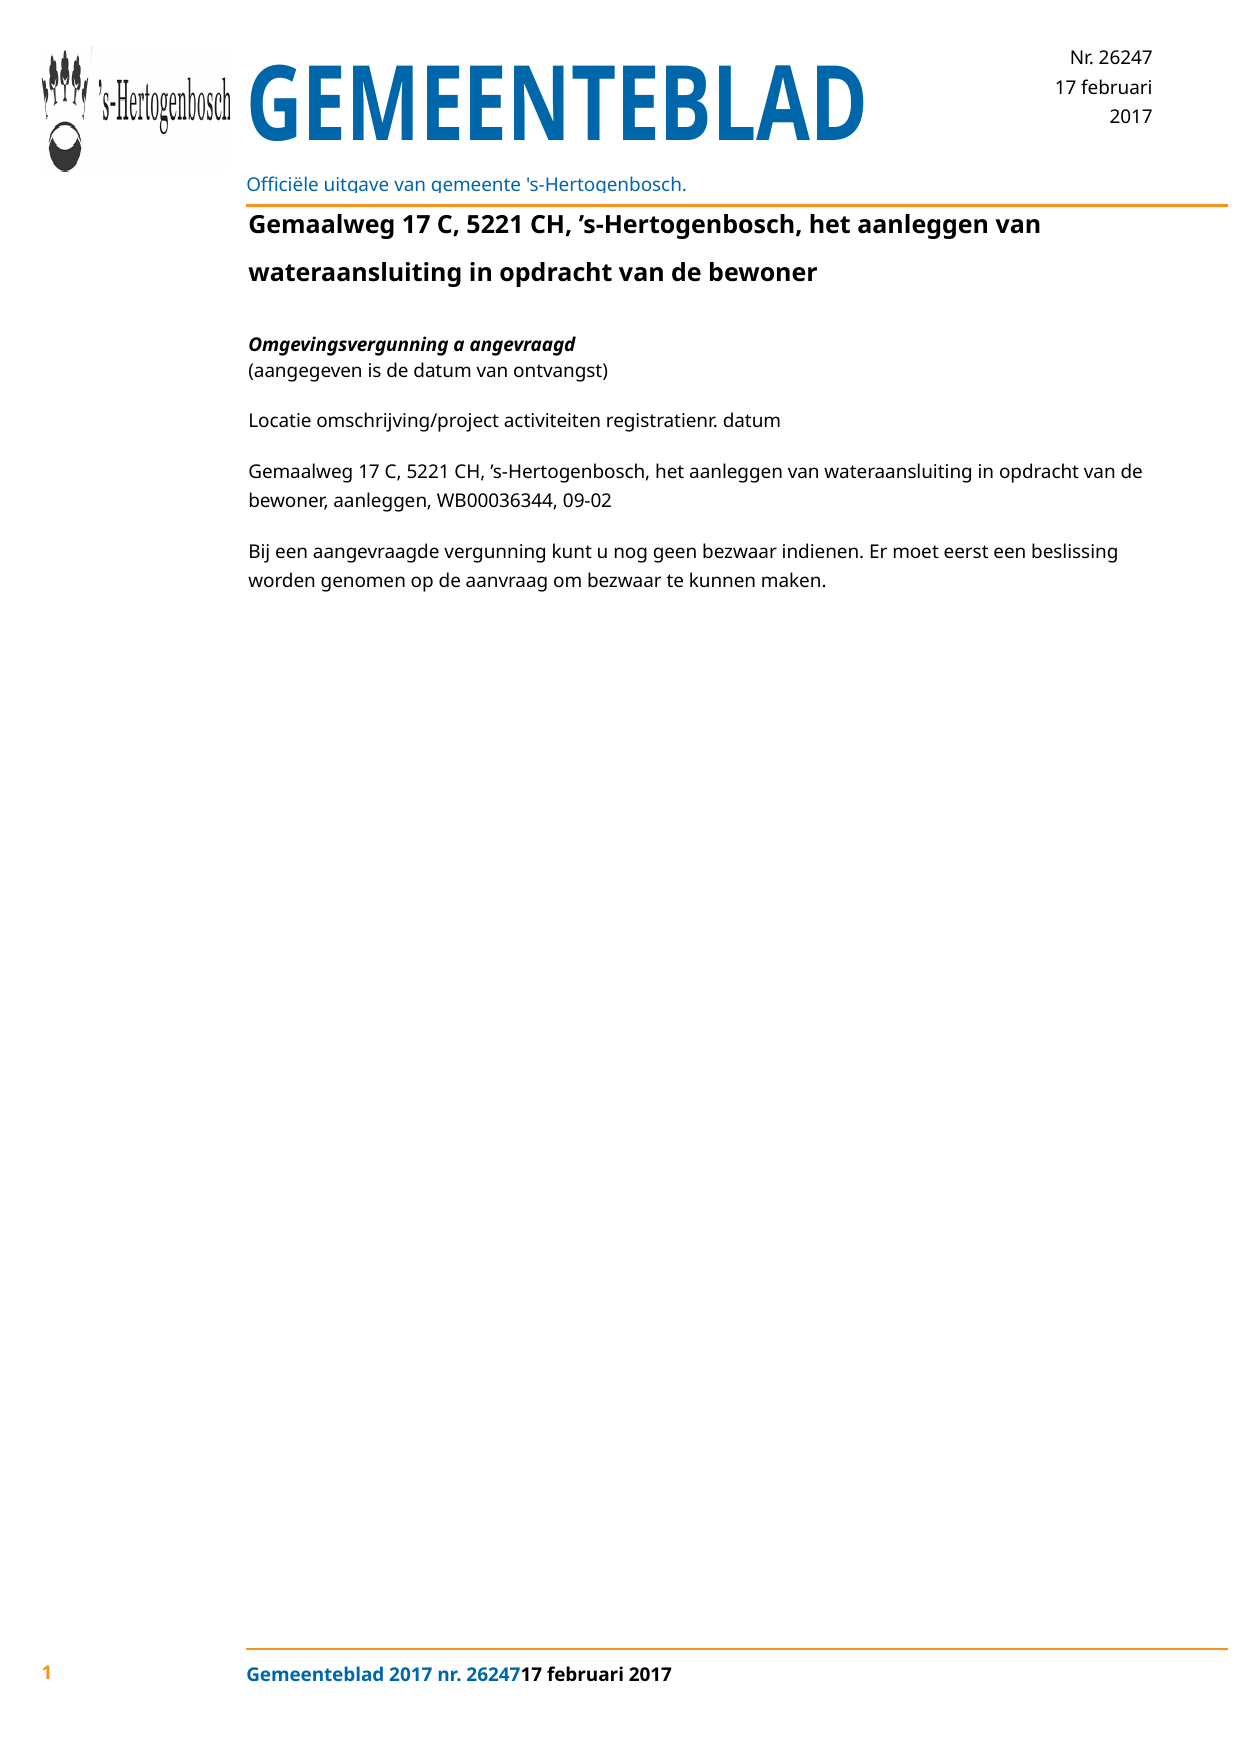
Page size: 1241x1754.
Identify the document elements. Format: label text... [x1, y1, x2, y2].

text Gemaalweg 17 C, 5221 CH, ’s-Hertogenbosch, het aanleggen van wateraansluiting in opdracht van de bewoner, aanleggen, WB00036344, 09-02 [248, 458, 1152, 513]
text Bij een aangevraagde vergunning kunt u nog geen bezwaar indienen. Er moet eerst een beslissing worden genomen op de aanvraag om bezwaar te kunnen maken. [248, 538, 1152, 593]
text Locatie omschrijving/project activiteiten registratienr. datum [248, 408, 1152, 433]
text (aangegeven is de datum van ontvangst) [248, 357, 1152, 383]
text Gemaalweg 17 C, 5221 CH, ’s-Hertogenbosch, het aanleggen van wateraansluiting in opdracht van de bewoner [248, 207, 1152, 288]
text Omgevingsvergunning a angevraagd [248, 331, 1152, 357]
picture [41, 47, 231, 172]
